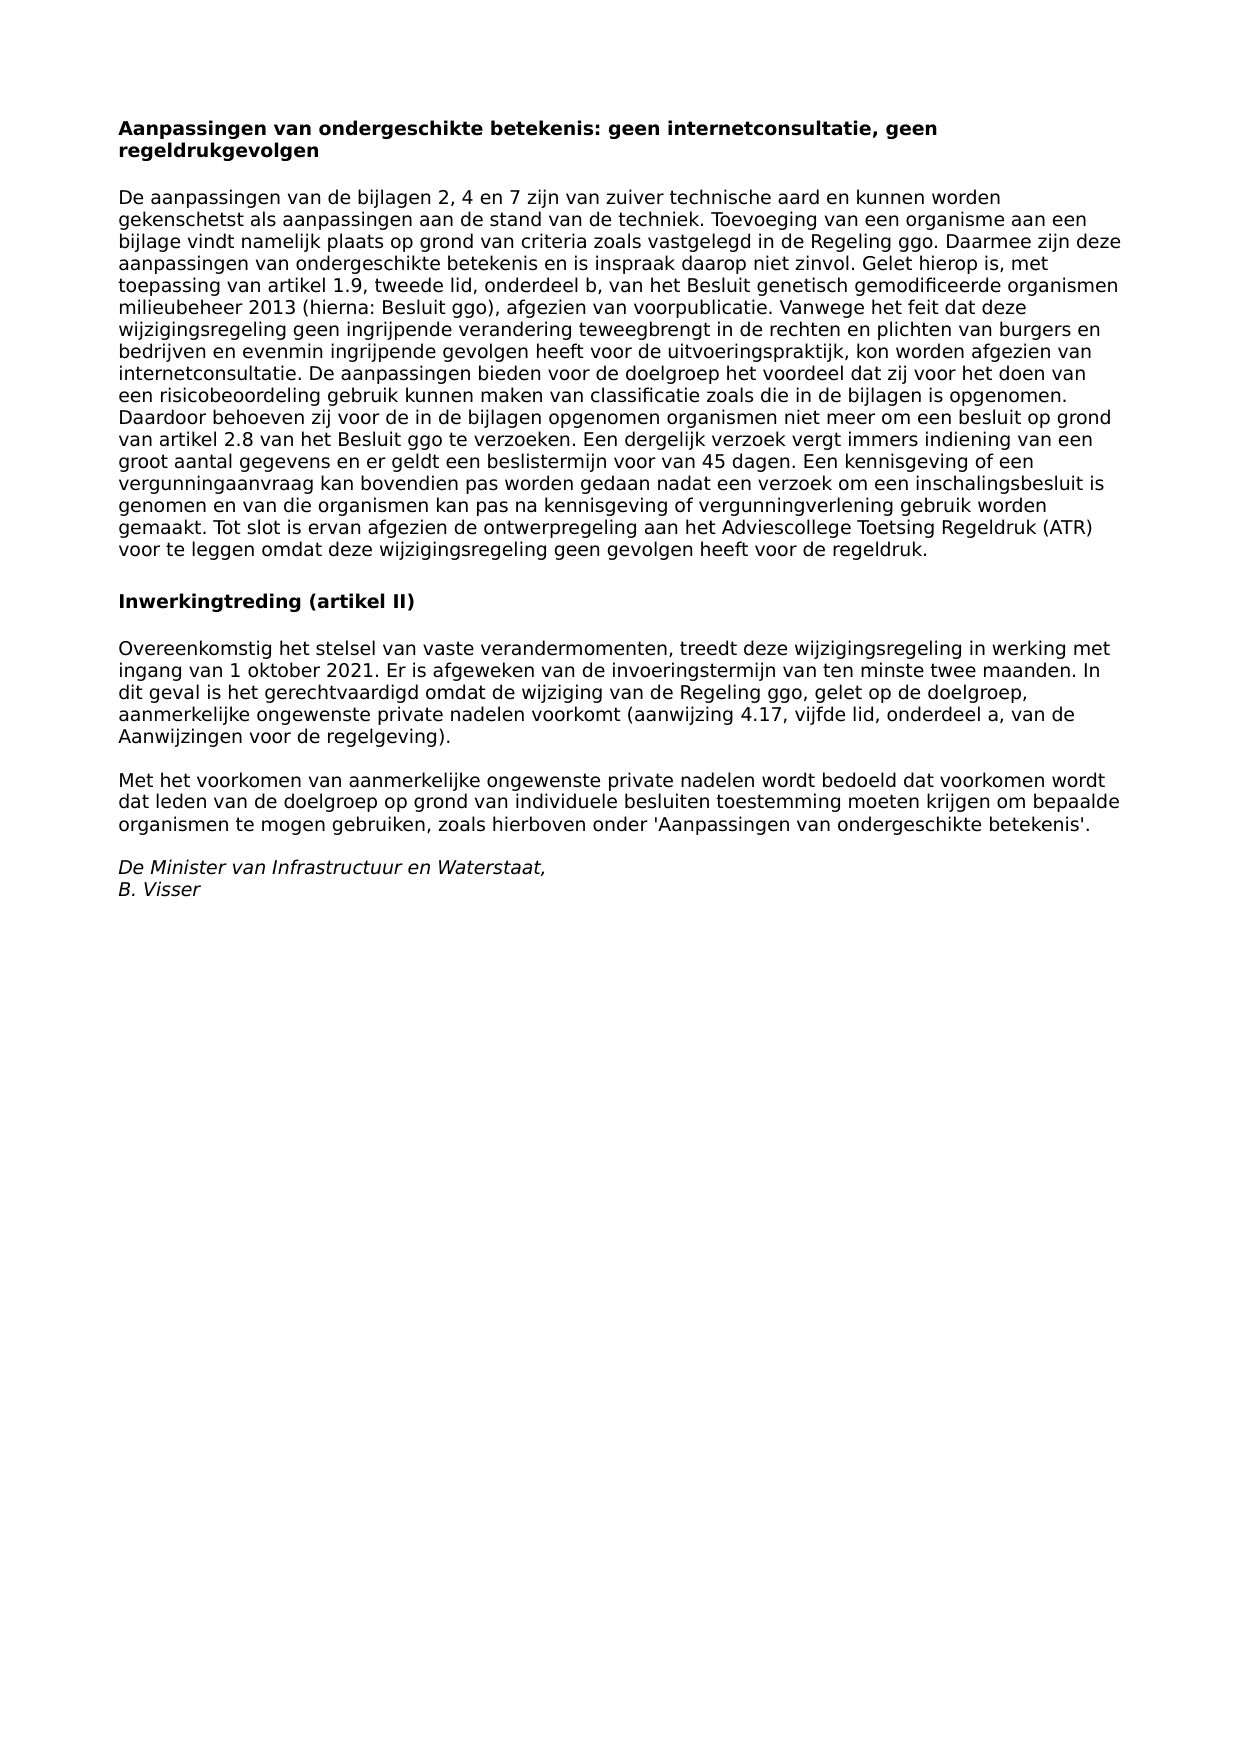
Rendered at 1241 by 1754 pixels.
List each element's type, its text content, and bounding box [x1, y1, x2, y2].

subtitle Aanpassingen van ondergeschikte betekenis: geen internetconsultatie, geen regeldrukgevolgen [118, 118, 1122, 162]
text De Minister van Infrastructuur en Waterstaat, B. Visser [118, 857, 1122, 901]
subtitle Inwerkingtreding (artikel II) [118, 591, 1122, 613]
text Met het voorkomen van aanmerkelijke ongewenste private nadelen wordt bedoeld dat voorkomen wordt dat leden van de doelgroep op grond van individuele besluiten toestemming moeten krijgen om bepaalde organismen te mogen gebruiken, zoals hierboven onder 'Aanpassingen van ondergeschikte betekenis'. [118, 769, 1122, 835]
text Overeenkomstig het stelsel van vaste verandermomenten, treedt deze wijzigingsregeling in werking met ingang van 1 oktober 2021. Er is afgeweken van de invoeringstermijn van ten minste twee maanden. In dit geval is het gerechtvaardigd omdat de wijziging van de Regeling ggo, gelet op de doelgroep, aanmerkelijke ongewenste private nadelen voorkomt (aanwijzing 4.17, vijfde lid, onderdeel a, van de Aanwijzingen voor de regelgeving). [118, 638, 1122, 748]
text De aanpassingen van de bijlagen 2, 4 en 7 zijn van zuiver technische aard en kunnen worden gekenschetst als aanpassingen aan de stand van de techniek. Toevoeging van een organisme aan een bijlage vindt namelijk plaats op grond van criteria zoals vastgelegd in de Regeling ggo. Daarmee zijn deze aanpassingen van ondergeschikte betekenis en is inspraak daarop niet zinvol. Gelet hierop is, met toepassing van artikel 1.9, tweede lid, onderdeel b, van het Besluit genetisch gemodificeerde organismen milieubeheer 2013 (hierna: Besluit ggo), afgezien van voorpublicatie. Vanwege het feit dat deze wijzigingsregeling geen ingrijpende verandering teweegbrengt in de rechten en plichten van burgers en bedrijven en evenmin ingrijpende gevolgen heeft voor de uitvoeringspraktijk, kon worden afgezien van internetconsultatie. De aanpassingen bieden voor de doelgroep het voordeel dat zij voor het doen van een risicobeoordeling gebruik kunnen maken van classificatie zoals die in de bijlagen is opgenomen. Daardoor behoeven zij voor de in de bijlagen opgenomen organismen niet meer om een besluit op grond van artikel 2.8 van het Besluit ggo te verzoeken. Een dergelijk verzoek vergt immers indiening van een groot aantal gegevens en er geldt een beslistermijn voor van 45 dagen. Een kennisgeving of een vergunningaanvraag kan bovendien pas worden gedaan nadat een verzoek om een inschalingsbesluit is genomen en van die organismen kan pas na kennisgeving of vergunningverlening gebruik worden gemaakt. Tot slot is ervan afgezien de ontwerpregeling aan het Adviescollege Toetsing Regeldruk (ATR) voor te leggen omdat deze wijzigingsregeling geen gevolgen heeft voor de regeldruk. [118, 187, 1122, 561]
